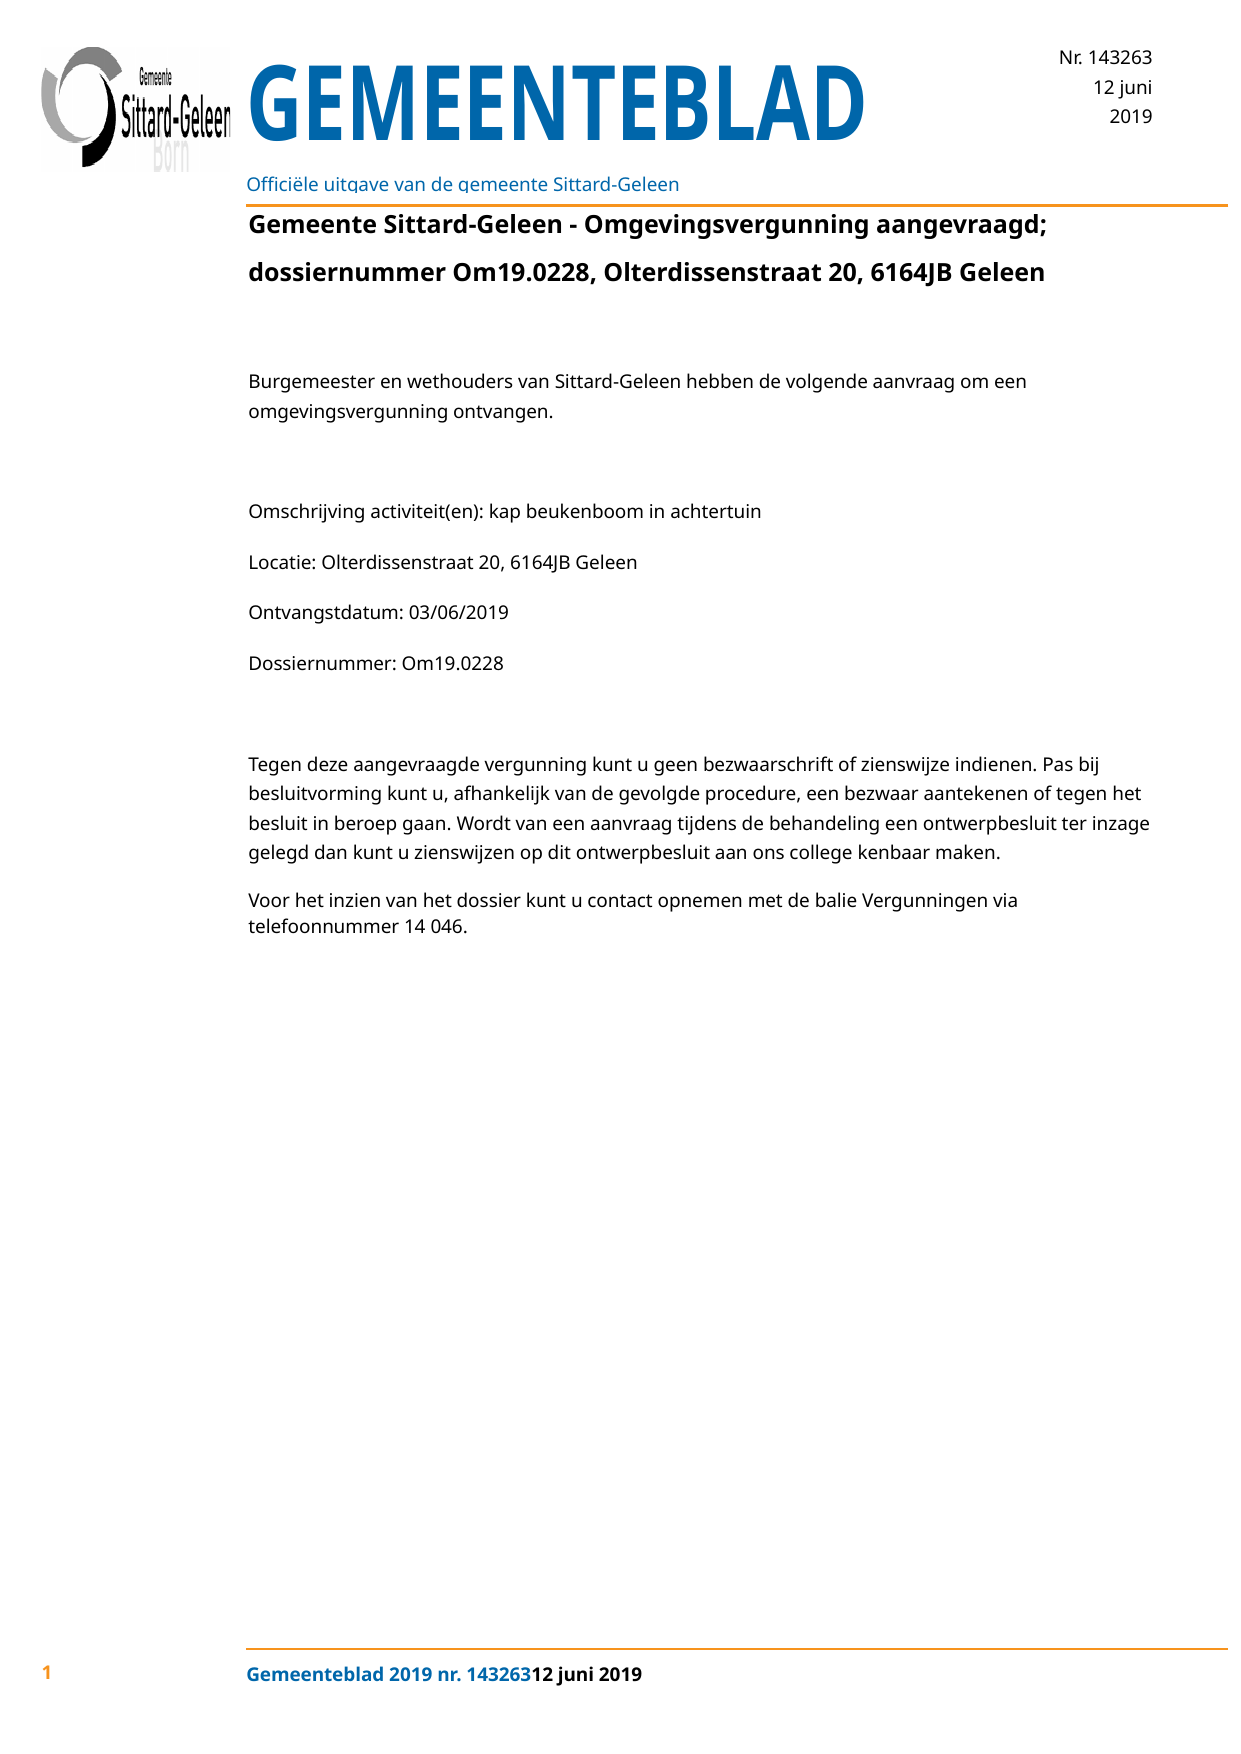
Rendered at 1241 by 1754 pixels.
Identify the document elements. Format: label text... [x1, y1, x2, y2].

text Voor het inzien van het dossier kunt u contact opnemen met de balie Vergunningen via telefoonnummer 14 046. [248, 887, 1152, 939]
text Omschrijving activiteit(en): kap beukenboom in achtertuin [248, 499, 1152, 524]
text Tegen deze aangevraagde vergunning kunt u geen bezwaarschrift of zienswijze indienen. Pas bij besluitvorming kunt u, afhankelijk van de gevolgde procedure, een bezwaar aantekenen of tegen het besluit in beroep gaan. Wordt van een aanvraag tijdens de behandeling een ontwerpbesluit ter inzage gelegd dan kunt u zienswijzen op dit ontwerpbesluit aan ons college kenbaar maken. [248, 751, 1152, 865]
text Ontvangstdatum: 03/06/2019 [248, 599, 1152, 625]
text Locatie: Olterdissenstraat 20, 6164JB Geleen [248, 549, 1152, 575]
text Dossiernummer: Om19.0228 [248, 650, 1152, 676]
picture [41, 47, 231, 172]
text Burgemeester en wethouders van Sittard-Geleen hebben de volgende aanvraag om een omgevingsvergunning ontvangen. [248, 368, 1152, 424]
text Gemeente Sittard-Geleen - Omgevingsvergunning aangevraagd; dossiernummer Om19.0228, Olterdissenstraat 20, 6164JB Geleen [248, 207, 1152, 288]
